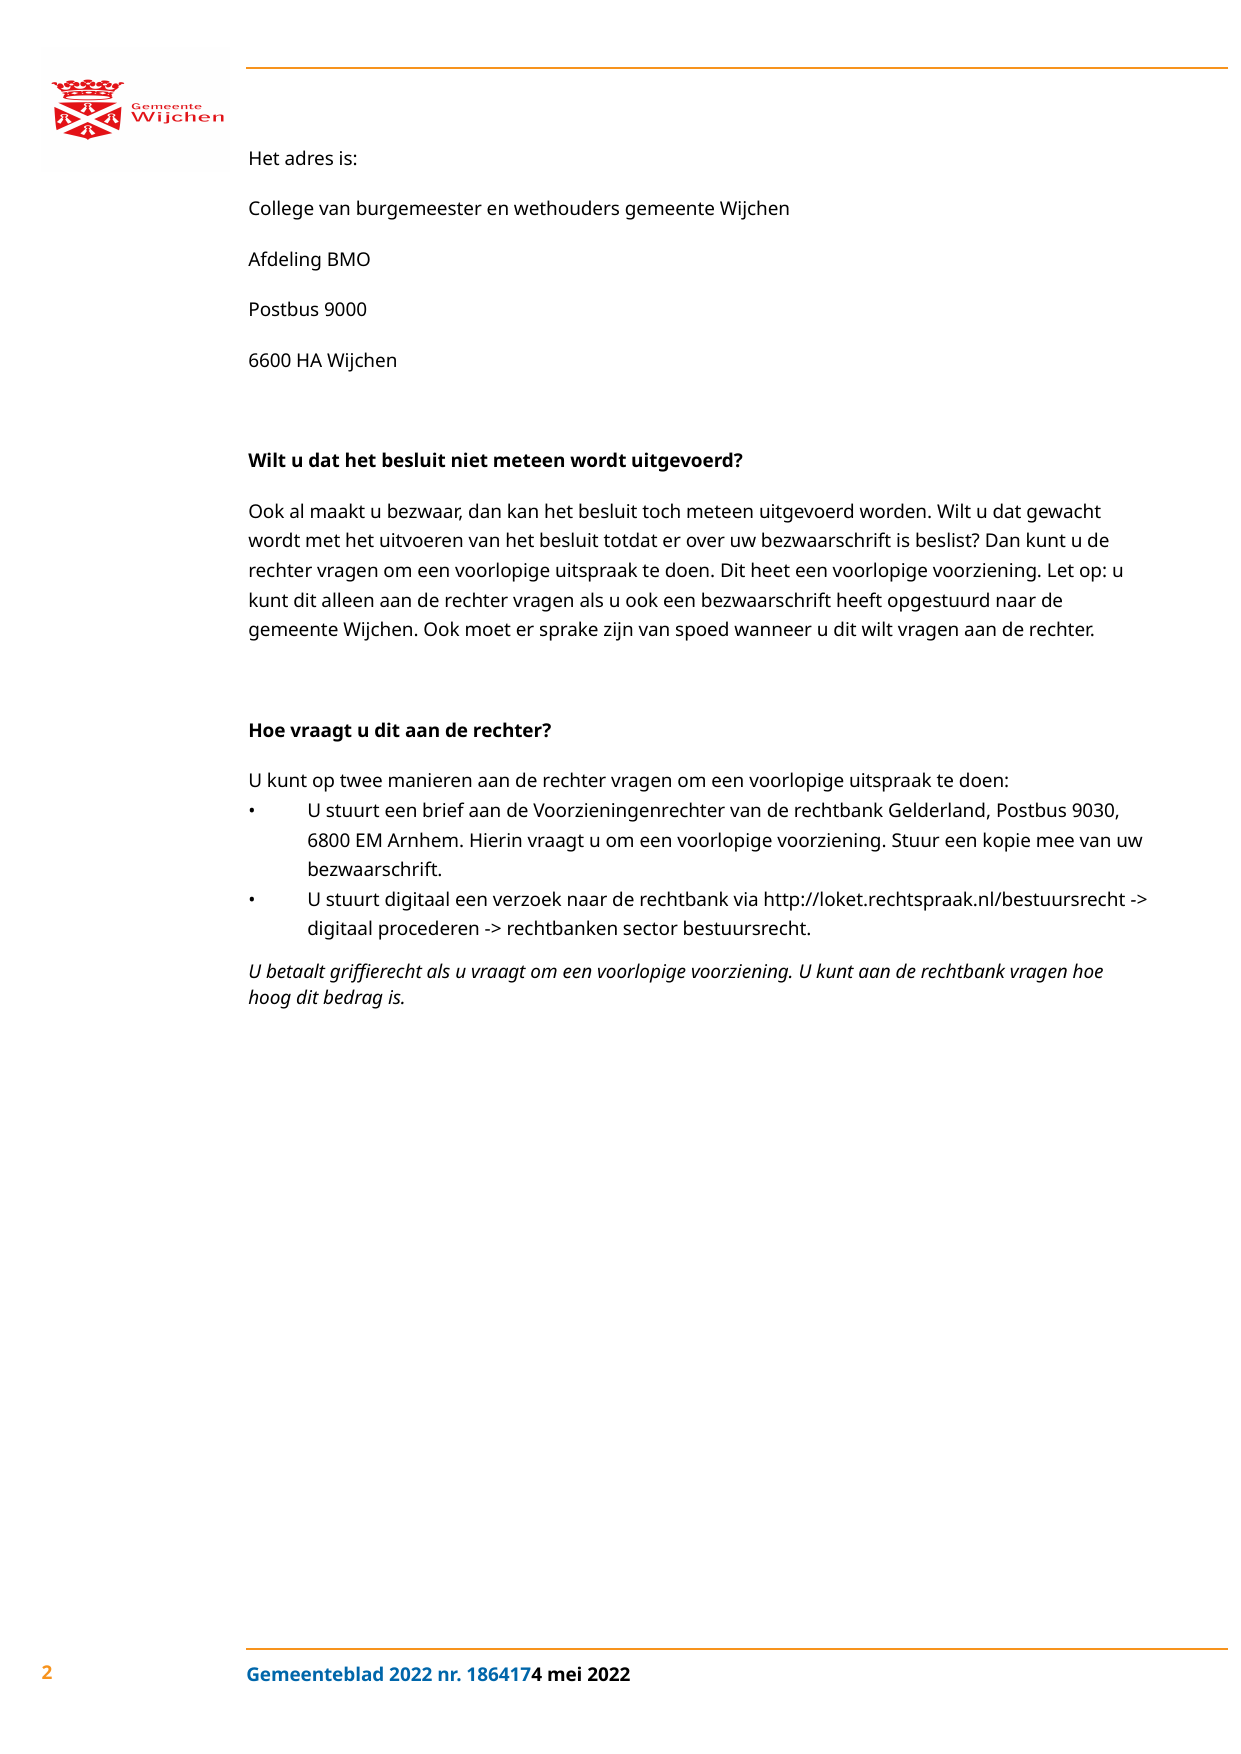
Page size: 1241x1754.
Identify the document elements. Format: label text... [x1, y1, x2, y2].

text U betaalt griffierecht als u vraagt om een voorlopige voorziening. U kunt aan de rechtbank vragen hoe hoog dit bedrag is. [248, 959, 1152, 1010]
text Wilt u dat het besluit niet meteen wordt uitgevoerd? [248, 448, 1152, 473]
text Hoe vraagt u dit aan de rechter? [248, 717, 1152, 743]
list U stuurt digitaal een verzoek naar de rechtbank via http://loket.rechtspraak.nl/bestuursrecht -> digitaal procederen -> rechtbanken sector bestuursrecht. [248, 886, 1152, 941]
text Het adres is: [248, 145, 1152, 171]
text Ook al maakt u bezwaar, dan kan het besluit toch meteen uitgevoerd worden. Wilt u dat gewacht wordt met het uitvoeren van het besluit totdat er over uw bezwaarschrift is beslist? Dan kunt u de rechter vragen om een voorlopige uitspraak te doen. Dit heet een voorlopige voorziening. Let op: u kunt dit alleen aan de rechter vragen als u ook een bezwaarschrift heeft opgestuurd naar de gemeente Wijchen. Ook moet er sprake zijn van spoed wanneer u dit wilt vragen aan de rechter. [248, 498, 1152, 642]
text U kunt op twee manieren aan de rechter vragen om een voorlopige uitspraak te doen: [248, 768, 1152, 793]
picture [41, 47, 231, 172]
text College van burgemeester en wethouders gemeente Wijchen [248, 196, 1152, 221]
list U stuurt een brief aan de Voorzieningenrechter van de rechtbank Gelderland, Postbus 9030, 6800 EM Arnhem. Hierin vraagt u om een voorlopige voorziening. Stuur een kopie mee van uw bezwaarschrift. [248, 797, 1152, 882]
text Afdeling BMO [248, 246, 1152, 272]
text 6600 HA Wijchen [248, 347, 1152, 373]
text Postbus 9000 [248, 296, 1152, 322]
